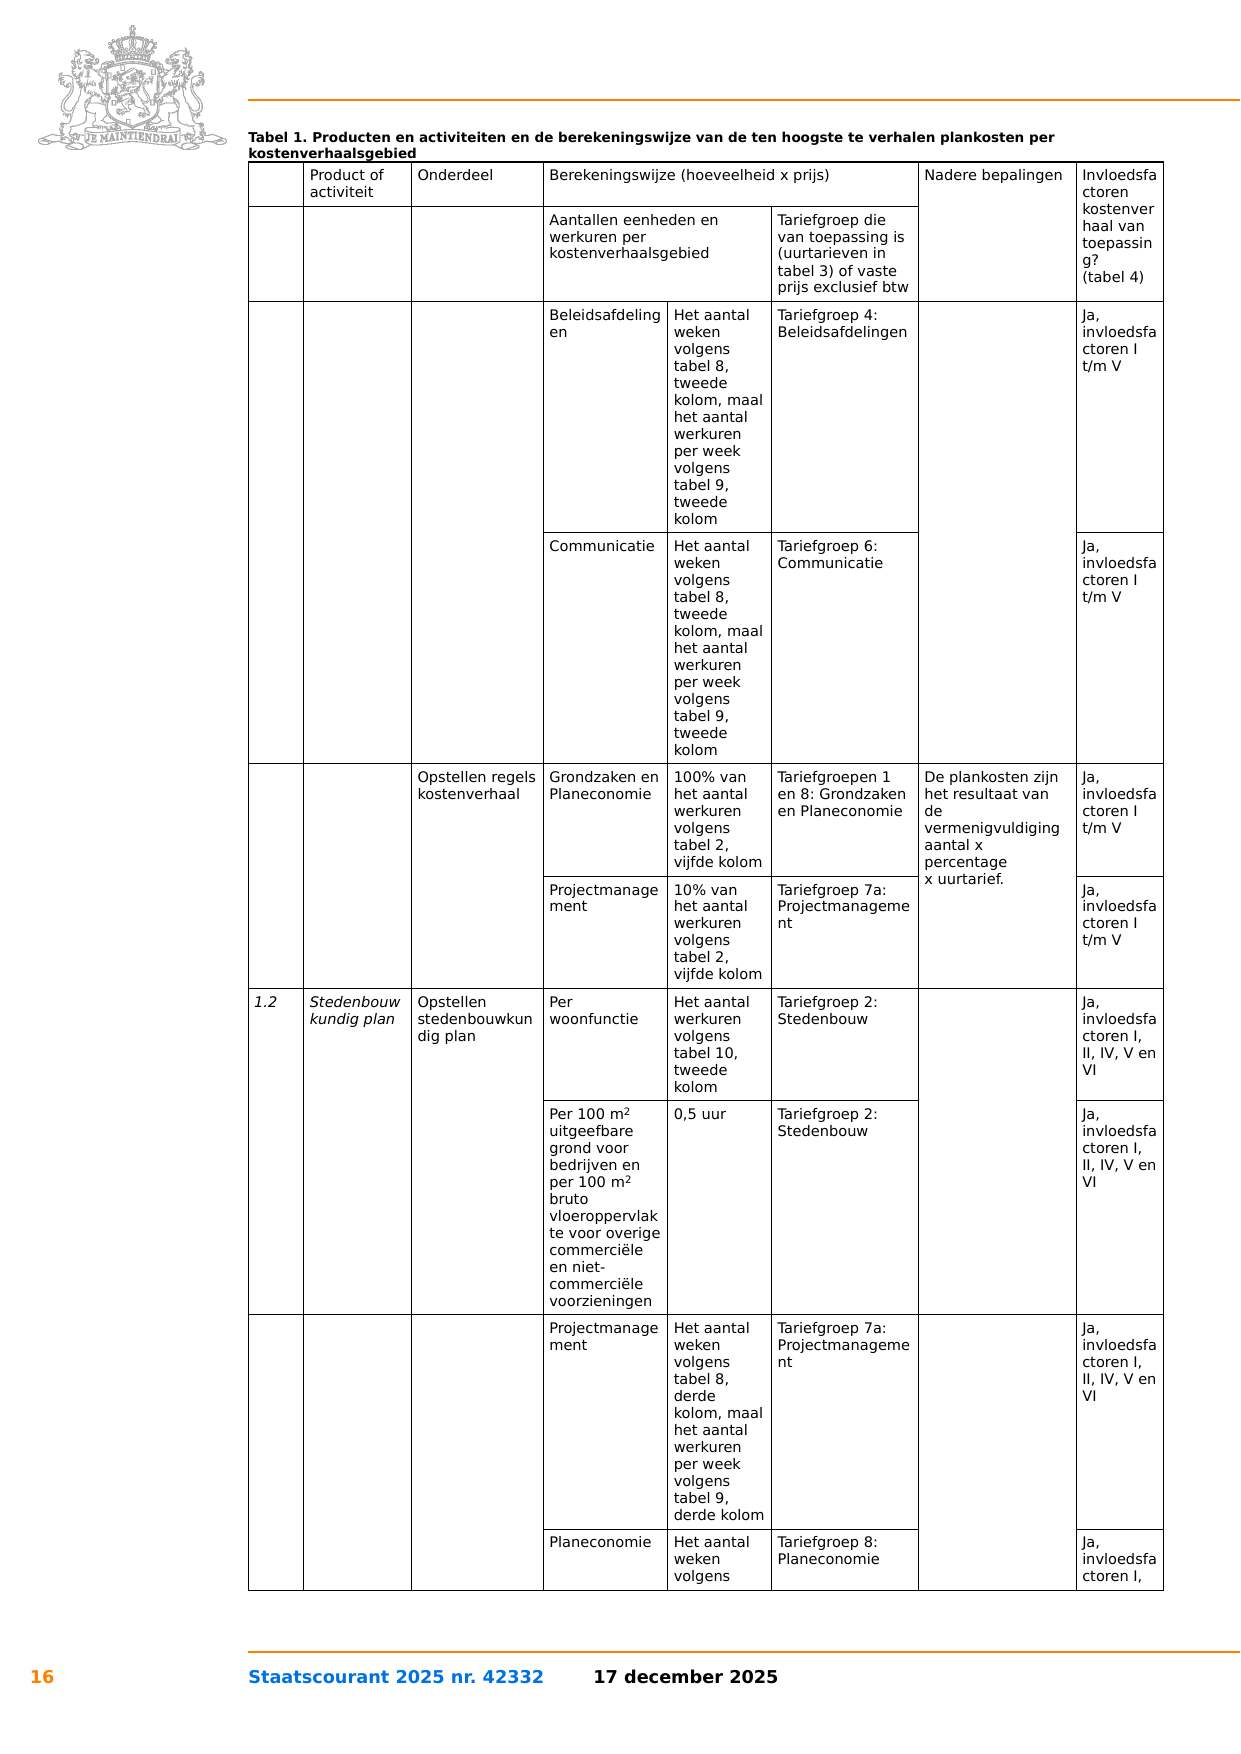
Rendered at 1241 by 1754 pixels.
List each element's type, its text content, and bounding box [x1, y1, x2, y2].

table_cell Tariefgroep 8: Planeconomie [772, 1530, 918, 1590]
table_cell Beleidsafdelingen [544, 302, 667, 532]
table_cell Tariefgroepen 1 en 8: Grondzaken en Planeconomie [772, 764, 918, 876]
table_cell Tariefgroep 7a: Projectmanagement [772, 877, 918, 988]
table_cell Projectmanagement [544, 877, 667, 988]
table_cell [919, 1315, 1076, 1590]
table_cell Ja, invloedsfactoren I, II, IV, V en VI [1077, 989, 1163, 1100]
table_cell Het aantal weken volgens [668, 1530, 771, 1590]
table_cell Ja, invloedsfactoren I t/m V [1077, 533, 1163, 763]
picture [38, 25, 227, 150]
table_cell Opstellen stedenbouwkundig plan [412, 989, 543, 1314]
table_cell Planeconomie [544, 1530, 667, 1590]
table_cell Opstellen regels kostenverhaal [412, 764, 543, 988]
table_cell Ja, invloedsfactoren I t/m V [1077, 764, 1163, 876]
table_cell Stedenbouwkundig plan [304, 989, 411, 1314]
table_cell Tariefgroep 6: Communicatie [772, 533, 918, 763]
table_cell 1.2 [249, 989, 303, 1314]
table_cell Aantallen eenheden en werkuren per kostenverhaalsgebied [544, 207, 771, 301]
table_cell Per 100 m2 uitgeefbare grond voor bedrijven en per 100 m2 bruto vloeroppervlakte voor overige commerciële en niet-commerciële voorzieningen [544, 1101, 667, 1314]
table_cell Het aantal weken volgens tabel 8, tweede kolom, maal het aantal werkuren per week volgens tabel 9, tweede kolom [668, 302, 771, 532]
table_cell Ja, invloedsfactoren I, [1077, 1530, 1163, 1590]
table_cell 100% van het aantal werkuren volgens tabel 2, vijfde kolom [668, 764, 771, 876]
table_cell [304, 1315, 411, 1590]
table_cell Tariefgroep 4: Beleidsafdelingen [772, 302, 918, 532]
table_cell Per woonfunctie [544, 989, 667, 1100]
table_cell Invloedsfactoren kostenverhaal van toepassing? (tabel 4) [1077, 163, 1163, 301]
table_cell 0,5 uur [668, 1101, 771, 1314]
table_cell Ja, invloedsfactoren I, II, IV, V en VI [1077, 1315, 1163, 1528]
table_cell Tariefgroep 7a: Projectmanagement [772, 1315, 918, 1528]
table_cell Product of activiteit [304, 163, 411, 206]
table_cell [304, 207, 411, 301]
table_cell [304, 302, 411, 763]
table_cell [412, 207, 543, 301]
table_cell Ja, invloedsfactoren I t/m V [1077, 302, 1163, 532]
table_cell [412, 302, 543, 763]
table_cell [249, 302, 303, 763]
table_cell [249, 1315, 303, 1590]
table_cell Grondzaken en Planeconomie [544, 764, 667, 876]
table_cell Onderdeel [412, 163, 543, 206]
table_cell Projectmanagement [544, 1315, 667, 1528]
table_cell Het aantal werkuren volgens tabel 10, tweede kolom [668, 989, 771, 1100]
table_cell Nadere bepalingen [919, 163, 1076, 301]
table_cell [919, 302, 1076, 763]
table_cell Tariefgroep die van toepassing is (uurtarieven in tabel 3) of vaste prijs exclusief btw [772, 207, 918, 301]
table_cell Tariefgroep 2: Stedenbouw [772, 989, 918, 1100]
table_cell [249, 163, 303, 206]
table_cell [919, 989, 1076, 1314]
table_cell [412, 1315, 543, 1590]
table_cell Tariefgroep 2: Stedenbouw [772, 1101, 918, 1314]
table_cell De plankosten zijn het resultaat van de vermenigvuldiging aantal x percentage x uurtarief. [919, 764, 1076, 988]
table_cell Het aantal weken volgens tabel 8, derde kolom, maal het aantal werkuren per week volgens tabel 9, derde kolom [668, 1315, 771, 1528]
table_cell 10% van het aantal werkuren volgens tabel 2, vijfde kolom [668, 877, 771, 988]
table_cell Communicatie [544, 533, 667, 763]
table_cell Het aantal weken volgens tabel 8, tweede kolom, maal het aantal werkuren per week volgens tabel 9, tweede kolom [668, 533, 771, 763]
table_cell Ja, invloedsfactoren I t/m V [1077, 877, 1163, 988]
table_cell [249, 764, 303, 988]
table_header Tabel 1. Producten en activiteiten en de berekeningswijze van de ten hoogste te verhalen plankosten per kostenverhaalsgebied [248, 130, 1163, 161]
table_cell Berekeningswijze (hoeveelheid x prijs) [544, 163, 918, 206]
table_cell [249, 207, 303, 301]
table_cell [304, 764, 411, 988]
table_cell Ja, invloedsfactoren I, II, IV, V en VI [1077, 1101, 1163, 1314]
